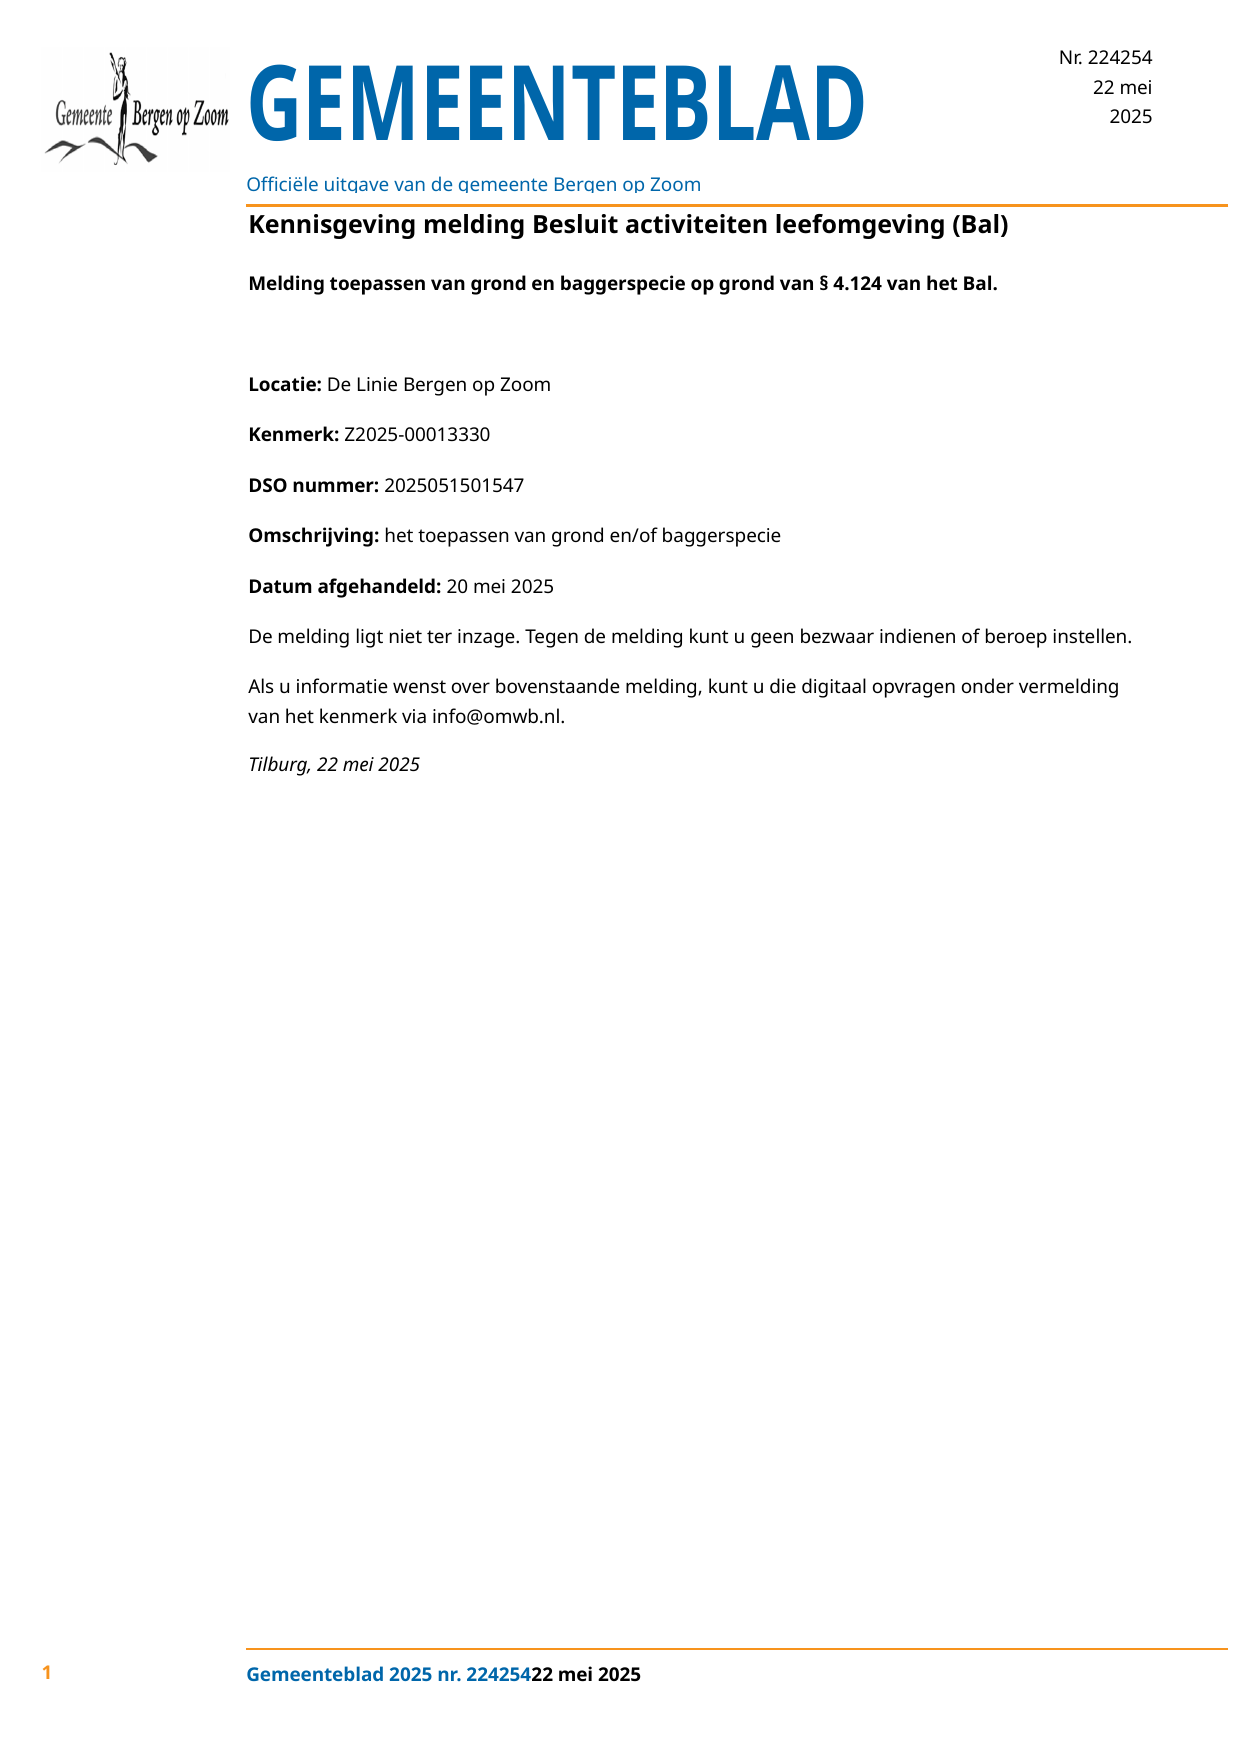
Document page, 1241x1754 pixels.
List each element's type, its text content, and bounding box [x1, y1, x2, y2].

text Kenmerk: Z2025-00013330 [248, 422, 1152, 447]
text Melding toepassen van grond en baggerspecie op grond van § 4.124 van het Bal. [248, 270, 1152, 296]
text Kennisgeving melding Besluit activiteiten leefomgeving (Bal) [248, 207, 1152, 241]
text Tilburg, 22 mei 2025 [248, 751, 1152, 777]
text Locatie: De Linie Bergen op Zoom [248, 371, 1152, 397]
text Datum afgehandeld: 20 mei 2025 [248, 573, 1152, 598]
text De melding ligt niet ter inzage. Tegen de melding kunt u geen bezwaar indienen of beroep instellen. [248, 623, 1152, 649]
text Als u informatie wenst over bovenstaande melding, kunt u die digitaal opvragen onder vermelding van het kenmerk via info@omwb.nl. [248, 674, 1152, 729]
picture [41, 47, 231, 172]
text Omschrijving: het toepassen van grond en/of baggerspecie [248, 522, 1152, 548]
text DSO nummer: 2025051501547 [248, 472, 1152, 498]
